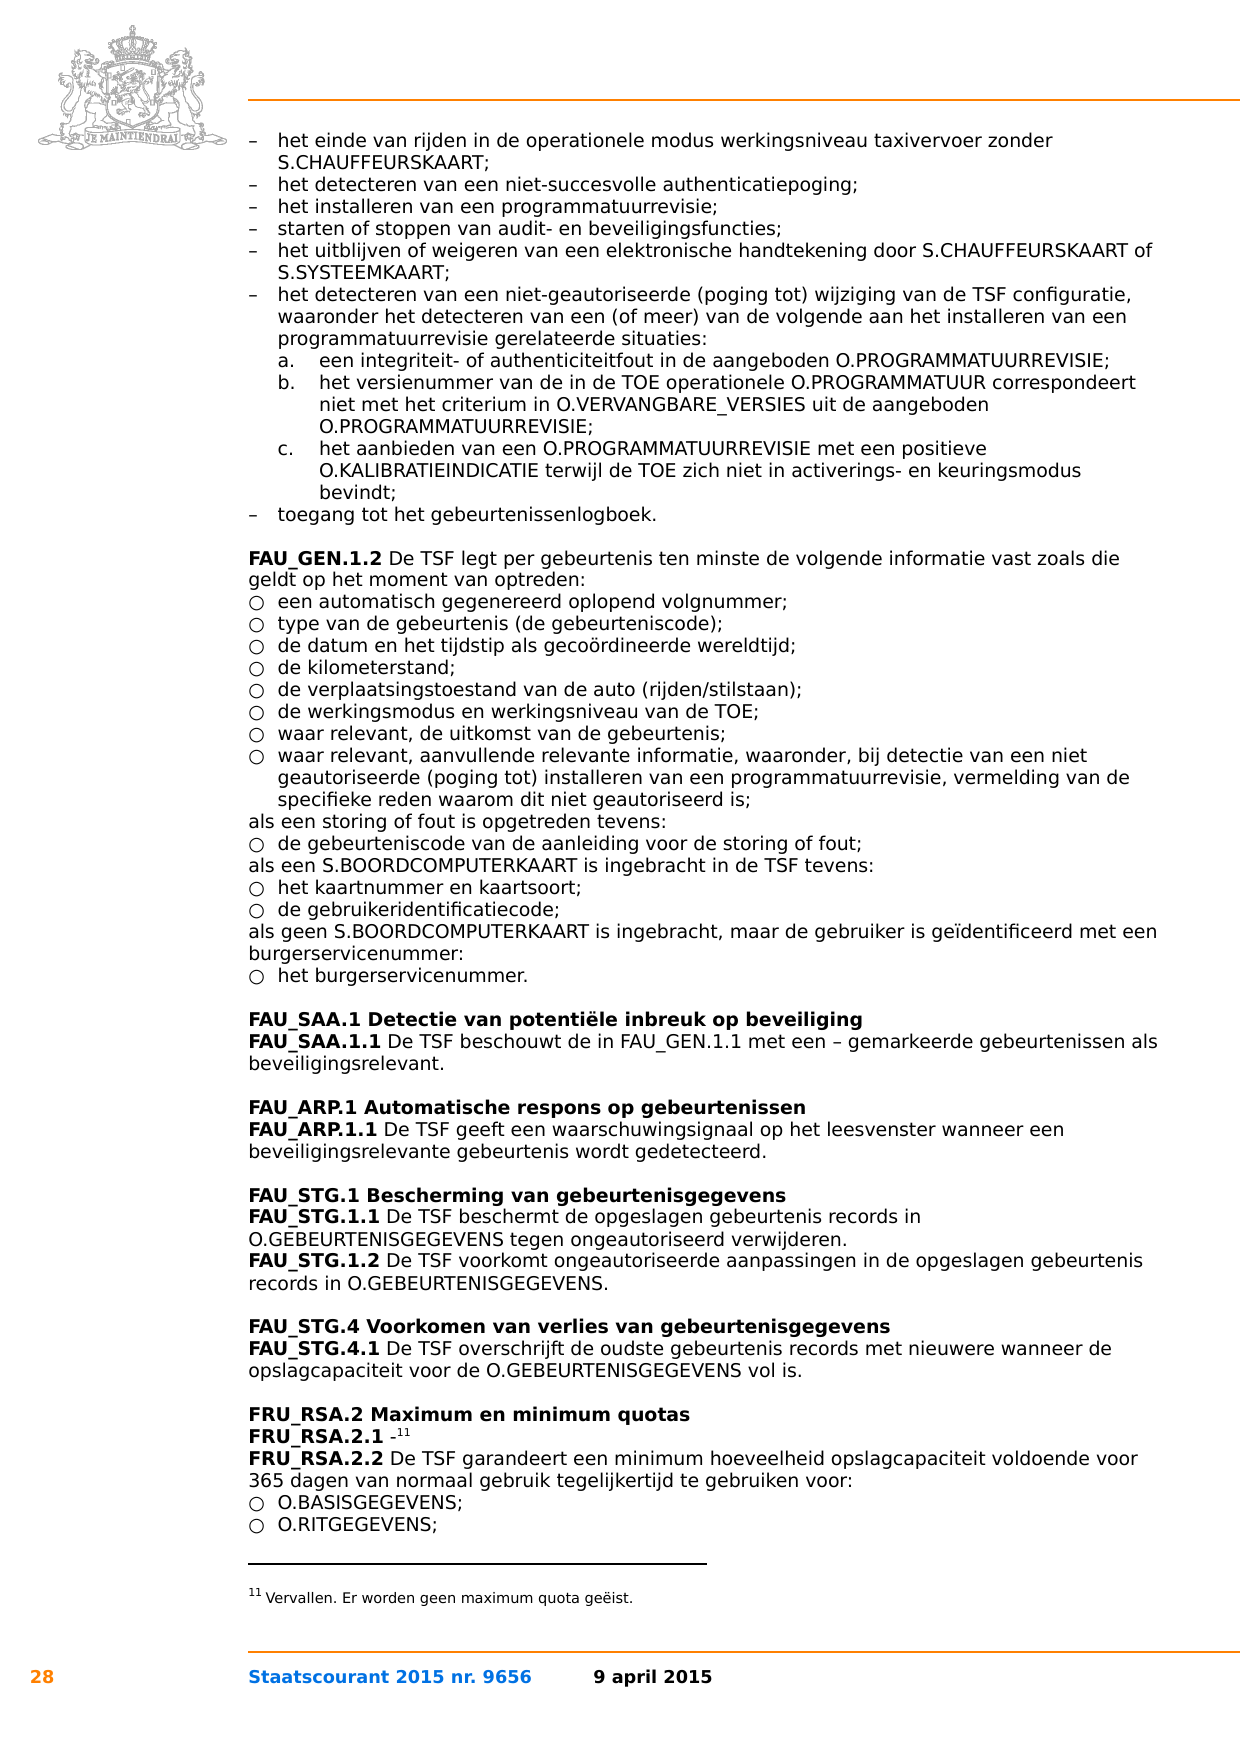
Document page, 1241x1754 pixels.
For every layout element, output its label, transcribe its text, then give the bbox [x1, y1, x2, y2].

text als een S.BOORDCOMPUTERKAART is ingebracht in de TSF tevens: [248, 855, 1163, 877]
text FAU_SAA.1 Detectie van potentiële inbreuk op beveiliging [248, 1009, 1163, 1031]
text FRU_RSA.2.1 - [248, 1426, 1163, 1448]
text – toegang tot het gebeurtenissenlogboek. [248, 503, 1163, 526]
text FRU_RSA.2 Maximum en minimum quotas [248, 1404, 1163, 1426]
text FAU_STG.1 Bescherming van gebeurtenisgegevens [248, 1184, 1163, 1206]
text FAU_STG.1.2 De TSF voorkomt ongeautoriseerde aanpassingen in de opgeslagen gebeurtenis records in O.GEBEURTENISGEGEVENS. [248, 1250, 1163, 1294]
text ○ waar relevant, de uitkomst van de gebeurtenis; [248, 723, 1163, 745]
text – het detecteren van een niet-succesvolle authenticatiepoging; [248, 174, 1163, 196]
text ○ type van de gebeurtenis (de gebeurteniscode); [248, 613, 1163, 635]
text ○ de datum en het tijdstip als gecoördineerde wereldtijd; [248, 635, 1163, 657]
text ○ de verplaatsingstoestand van de auto (rijden/stilstaan); [248, 679, 1163, 701]
text FAU_ARP.1.1 De TSF geeft een waarschuwingsignaal op het leesvenster wanneer een beveiligingsrelevante gebeurtenis wordt gedetecteerd. [248, 1119, 1163, 1163]
text FAU_SAA.1.1 De TSF beschouwt de in FAU_GEN.1.1 met een – gemarkeerde gebeurtenissen als beveiligingsrelevant. [248, 1031, 1163, 1075]
text b. het versienummer van de in de TOE operationele O.PROGRAMMATUUR correspondeert niet met het criterium in O.VERVANGBARE_VERSIES uit de aangeboden O.PROGRAMMATUURREVISIE; [277, 372, 1163, 438]
text ○ waar relevant, aanvullende relevante informatie, waaronder, bij detectie van een niet geautoriseerde (poging tot) installeren van een programmatuurrevisie, vermelding van de specifieke reden waarom dit niet geautoriseerd is; [248, 745, 1163, 811]
text ○ O.RITGEGEVENS; [248, 1514, 1163, 1536]
text FAU_STG.4 Voorkomen van verlies van gebeurtenisgegevens [248, 1316, 1163, 1338]
text ○ het kaartnummer en kaartsoort; [248, 877, 1163, 899]
text Vervallen. Er worden geen maximum quota geëist. [248, 1586, 1163, 1608]
text FRU_RSA.2.2 De TSF garandeert een minimum hoeveelheid opslagcapaciteit voldoende voor 365 dagen van normaal gebruik tegelijkertijd te gebruiken voor: [248, 1448, 1163, 1492]
text FAU_ARP.1 Automatische respons op gebeurtenissen [248, 1097, 1163, 1119]
text ○ O.BASISGEGEVENS; [248, 1492, 1163, 1514]
text FAU_STG.4.1 De TSF overschrijft de oudste gebeurtenis records met nieuwere wanneer de opslagcapaciteit voor de O.GEBEURTENISGEGEVENS vol is. [248, 1338, 1163, 1382]
text FAU_STG.1.1 De TSF beschermt de opgeslagen gebeurtenis records in O.GEBEURTENISGEGEVENS tegen ongeautoriseerd verwijderen. [248, 1206, 1163, 1250]
text ○ de gebruikeridentificatiecode; [248, 899, 1163, 921]
picture [38, 25, 227, 150]
text als een storing of fout is opgetreden tevens: [248, 811, 1163, 833]
text FAU_GEN.1.2 De TSF legt per gebeurtenis ten minste de volgende informatie vast zoals die geldt op het moment van optreden: [248, 547, 1163, 591]
text als geen S.BOORDCOMPUTERKAART is ingebracht, maar de gebruiker is geïdentificeerd met een burgerservicenummer: [248, 921, 1163, 965]
text – het detecteren van een niet-geautoriseerde (poging tot) wijziging van de TSF configuratie, waaronder het detecteren van een (of meer) van de volgende aan het installeren van een programmatuurrevisie gerelateerde situaties: [248, 284, 1163, 350]
text – het einde van rijden in de operationele modus werkingsniveau taxivervoer zonder S.CHAUFFEURSKAART; [248, 130, 1163, 174]
text – starten of stoppen van audit- en beveiligingsfuncties; [248, 218, 1163, 240]
text ○ de gebeurteniscode van de aanleiding voor de storing of fout; [248, 833, 1163, 855]
text ○ een automatisch gegenereerd oplopend volgnummer; [248, 591, 1163, 613]
text – het installeren van een programmatuurrevisie; [248, 196, 1163, 218]
text ○ de werkingsmodus en werkingsniveau van de TOE; [248, 701, 1163, 723]
text a. een integriteit- of authenticiteitfout in de aangeboden O.PROGRAMMATUURREVISIE; [277, 350, 1163, 372]
text c. het aanbieden van een O.PROGRAMMATUURREVISIE met een positieve O.KALIBRATIEINDICATIE terwijl de TOE zich niet in activerings- en keuringsmodus bevindt; [277, 438, 1163, 503]
text ○ het burgerservicenummer. [248, 965, 1163, 987]
text – het uitblijven of weigeren van een elektronische handtekening door S.CHAUFFEURSKAART of S.SYSTEEMKAART; [248, 240, 1163, 284]
text ○ de kilometerstand; [248, 657, 1163, 679]
